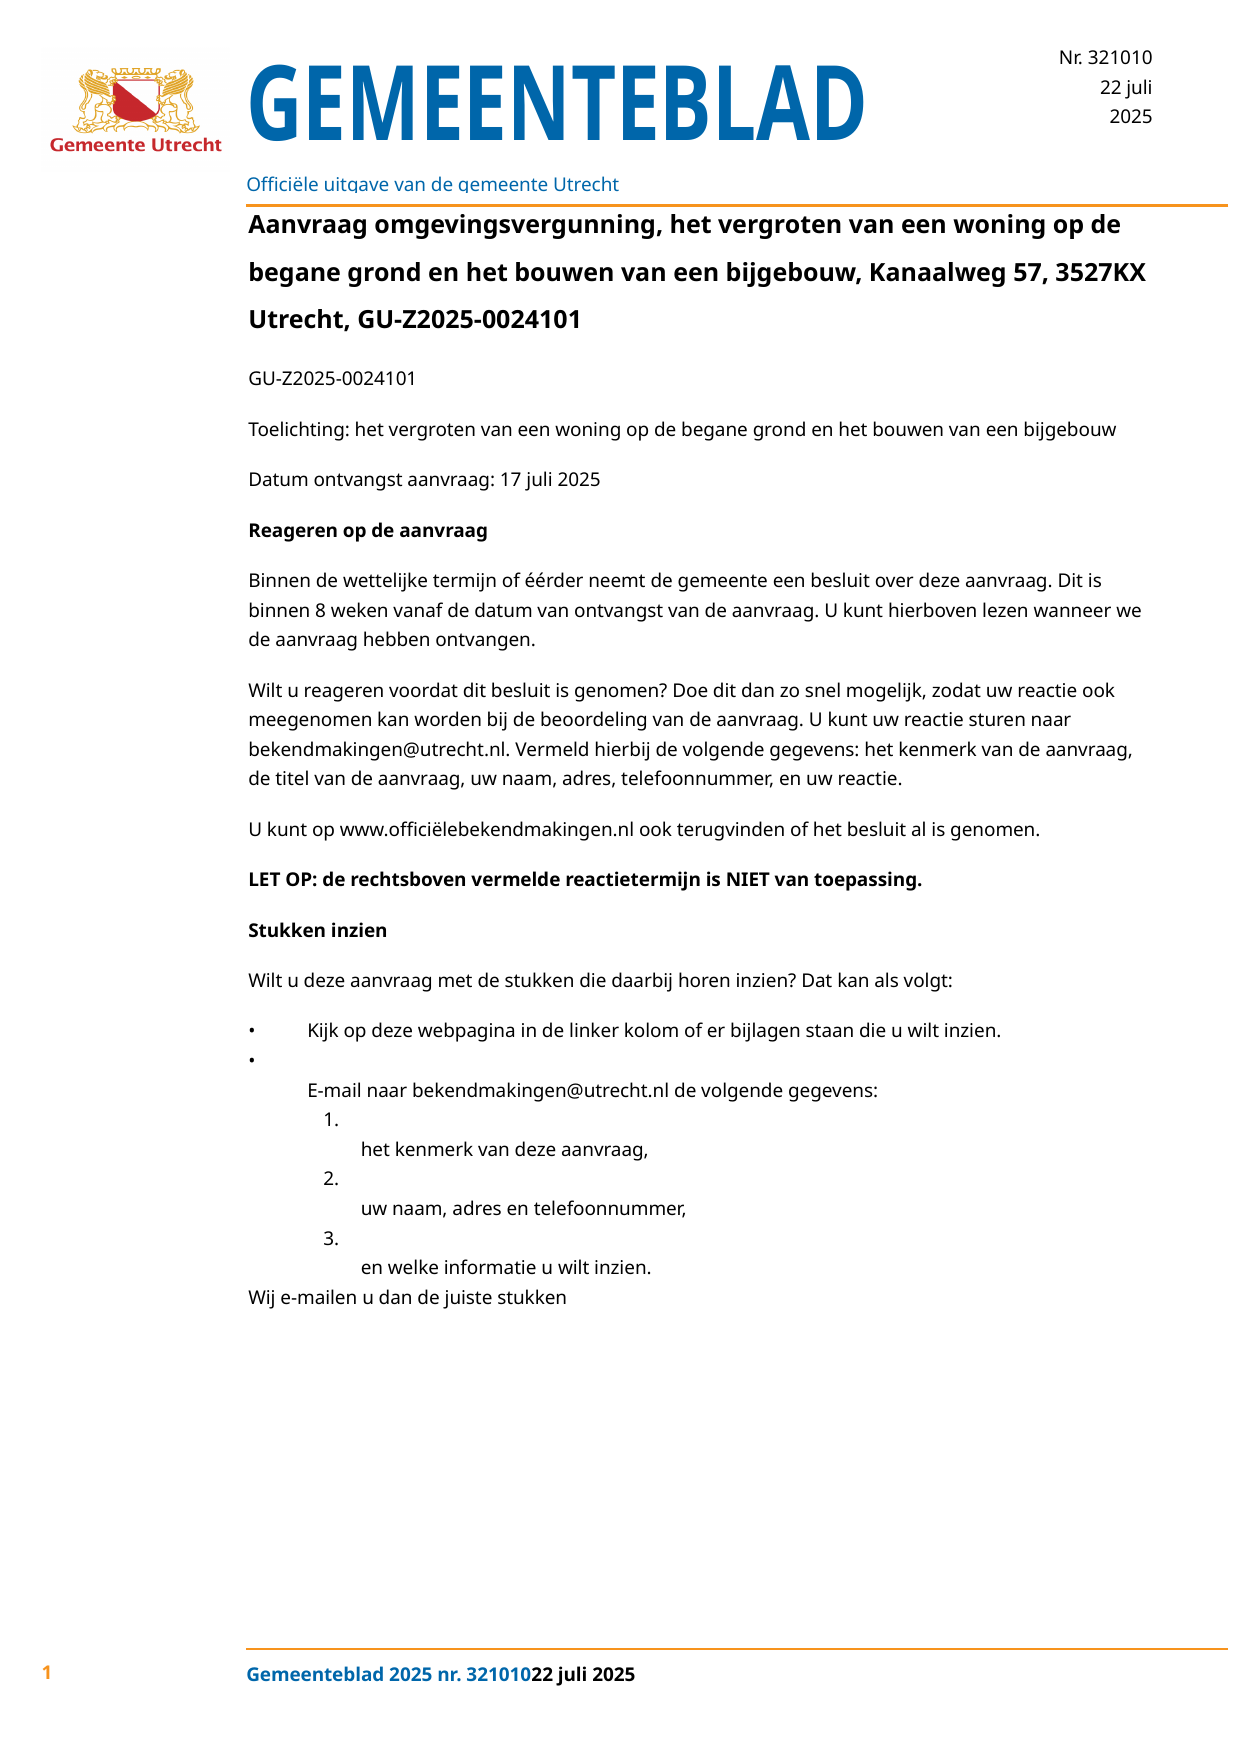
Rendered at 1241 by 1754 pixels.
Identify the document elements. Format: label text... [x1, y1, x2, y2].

picture [41, 47, 231, 172]
list en welke informatie u wilt inzien. [323, 1254, 1152, 1280]
text Toelichting: het vergroten van een woning op de begane grond en het bouwen van een bijgebouw [248, 416, 1152, 442]
text Stukken inzien [248, 917, 1152, 942]
list Kijk op deze webpagina in de linker kolom of er bijlagen staan die u wilt inzien. [248, 1018, 1152, 1043]
text Binnen de wettelijke termijn of éérder neemt de gemeente een besluit over deze aanvraag. Dit is binnen 8 weken vanaf de datum van ontvangst van de aanvraag. U kunt hierboven lezen wanneer we de aanvraag hebben ontvangen. [248, 567, 1152, 652]
text GU-Z2025-0024101 [248, 366, 1152, 391]
text U kunt op www.officiëlebekendmakingen.nl ook terugvinden of het besluit al is genomen. [248, 816, 1152, 842]
text Datum ontvangst aanvraag: 17 juli 2025 [248, 466, 1152, 492]
text Reageren op de aanvraag [248, 517, 1152, 542]
text Wilt u reageren voordat dit besluit is genomen? Doe dit dan zo snel mogelijk, zodat uw reactie ook meegenomen kan worden bij de beoordeling van de aanvraag. U kunt uw reactie sturen naar bekendmakingen@utrecht.nl. Vermeld hierbij de volgende gegevens: het kenmerk van de aanvraag, de titel van de aanvraag, uw naam, adres, telefoonnummer, en uw reactie. [248, 677, 1152, 791]
text Aanvraag omgevingsvergunning, het vergroten van een woning op de begane grond en het bouwen van een bijgebouw, Kanaalweg 57, 3527KX Utrecht, GU-Z2025-0024101 [248, 207, 1152, 336]
text Wij e-mailen u dan de juiste stukken [248, 1284, 1152, 1309]
text LET OP: de rechtsboven vermelde reactietermijn is NIET van toepassing. [248, 866, 1152, 892]
list uw naam, adres en telefoonnummer, [323, 1195, 1152, 1221]
list het kenmerk van deze aanvraag, [323, 1136, 1152, 1162]
text Wilt u deze aanvraag met de stukken die daarbij horen inzien? Dat kan als volgt: [248, 967, 1152, 993]
list E-mail naar bekendmakingen@utrecht.nl de volgende gegevens: [248, 1077, 1152, 1102]
